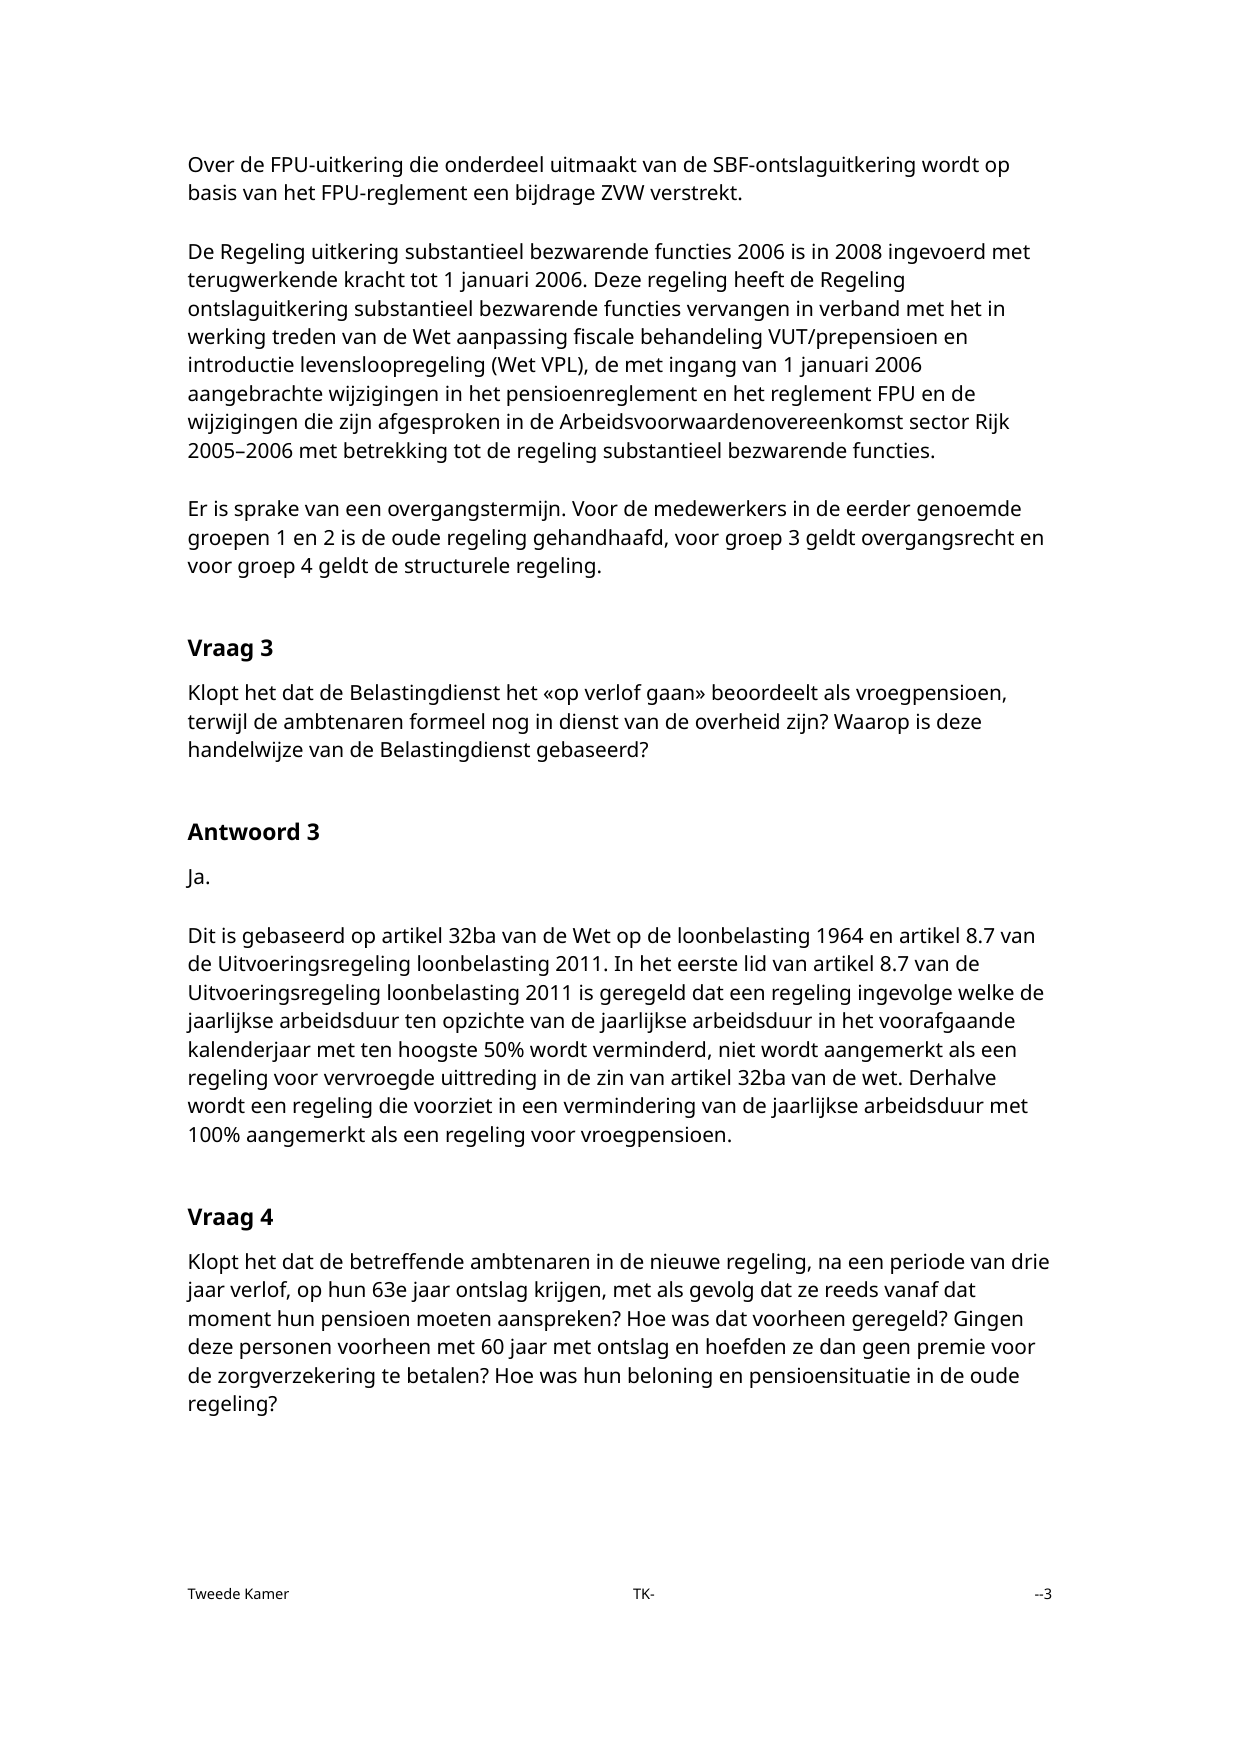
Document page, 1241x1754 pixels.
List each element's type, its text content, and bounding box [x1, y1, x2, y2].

subtitle Vraag 4 [187, 1201, 1053, 1232]
text Dit is gebaseerd op artikel 32ba van de Wet op de loonbelasting 1964 en artikel 8.7 van de Uitvoeringsregeling loonbelasting 2011. In het eerste lid van artikel 8.7 van de Uitvoeringsregeling loonbelasting 2011 is geregeld dat een regeling ingevolge welke de jaarlijkse arbeidsduur ten opzichte van de jaarlijkse arbeidsduur in het voorafgaande kalenderjaar met ten hoogste 50% wordt verminderd, niet wordt aangemerkt als een regeling voor vervroegde uittreding in de zin van artikel 32ba van de wet. Derhalve wordt een regeling die voorziet in een vermindering van de jaarlijkse arbeidsduur met 100% aangemerkt als een regeling voor vroegpensioen. [187, 921, 1053, 1148]
text Klopt het dat de Belastingdienst het «op verlof gaan» beoordeelt als vroegpensioen, terwijl de ambtenaren formeel nog in dienst van de overheid zijn? Waarop is deze handelwijze van de Belastingdienst gebaseerd? [187, 678, 1053, 764]
subtitle Vraag 3 [187, 632, 1053, 663]
subtitle Antwoord 3 [187, 816, 1053, 847]
text Klopt het dat de betreffende ambtenaren in de nieuwe regeling, na een periode van drie jaar verlof, op hun 63e jaar ontslag krijgen, met als gevolg dat ze reeds vanaf dat moment hun pensioen moeten aanspreken? Hoe was dat voorheen geregeld? Gingen deze personen voorheen met 60 jaar met ontslag en hoefden ze dan geen premie voor de zorgverzekering te betalen? Hoe was hun beloning en pensioensituatie in de oude regeling? [187, 1247, 1053, 1418]
text Ja. [187, 862, 1053, 891]
text De Regeling uitkering substantieel bezwarende functies 2006 is in 2008 ingevoerd met terugwerkende kracht tot 1 januari 2006. Deze regeling heeft de Regeling ontslaguitkering substantieel bezwarende functies vervangen in verband met het in werking treden van de Wet aanpassing fiscale behandeling VUT/prepensioen en introductie levensloopregeling (Wet VPL), de met ingang van 1 januari 2006 aangebrachte wijzigingen in het pensioenreglement en het reglement FPU en de wijzigingen die zijn afgesproken in de Arbeidsvoorwaardenovereenkomst sector Rijk 2005–2006 met betrekking tot de regeling substantieel bezwarende functies. [187, 237, 1053, 464]
text Er is sprake van een overgangstermijn. Voor de medewerkers in de eerder genoemde groepen 1 en 2 is de oude regeling gehandhaafd, voor groep 3 geldt overgangsrecht en voor groep 4 geldt de structurele regeling. [187, 494, 1053, 580]
text Over de FPU-uitkering die onderdeel uitmaakt van de SBF-ontslaguitkering wordt op basis van het FPU-reglement een bijdrage ZVW verstrekt. [187, 150, 1053, 207]
